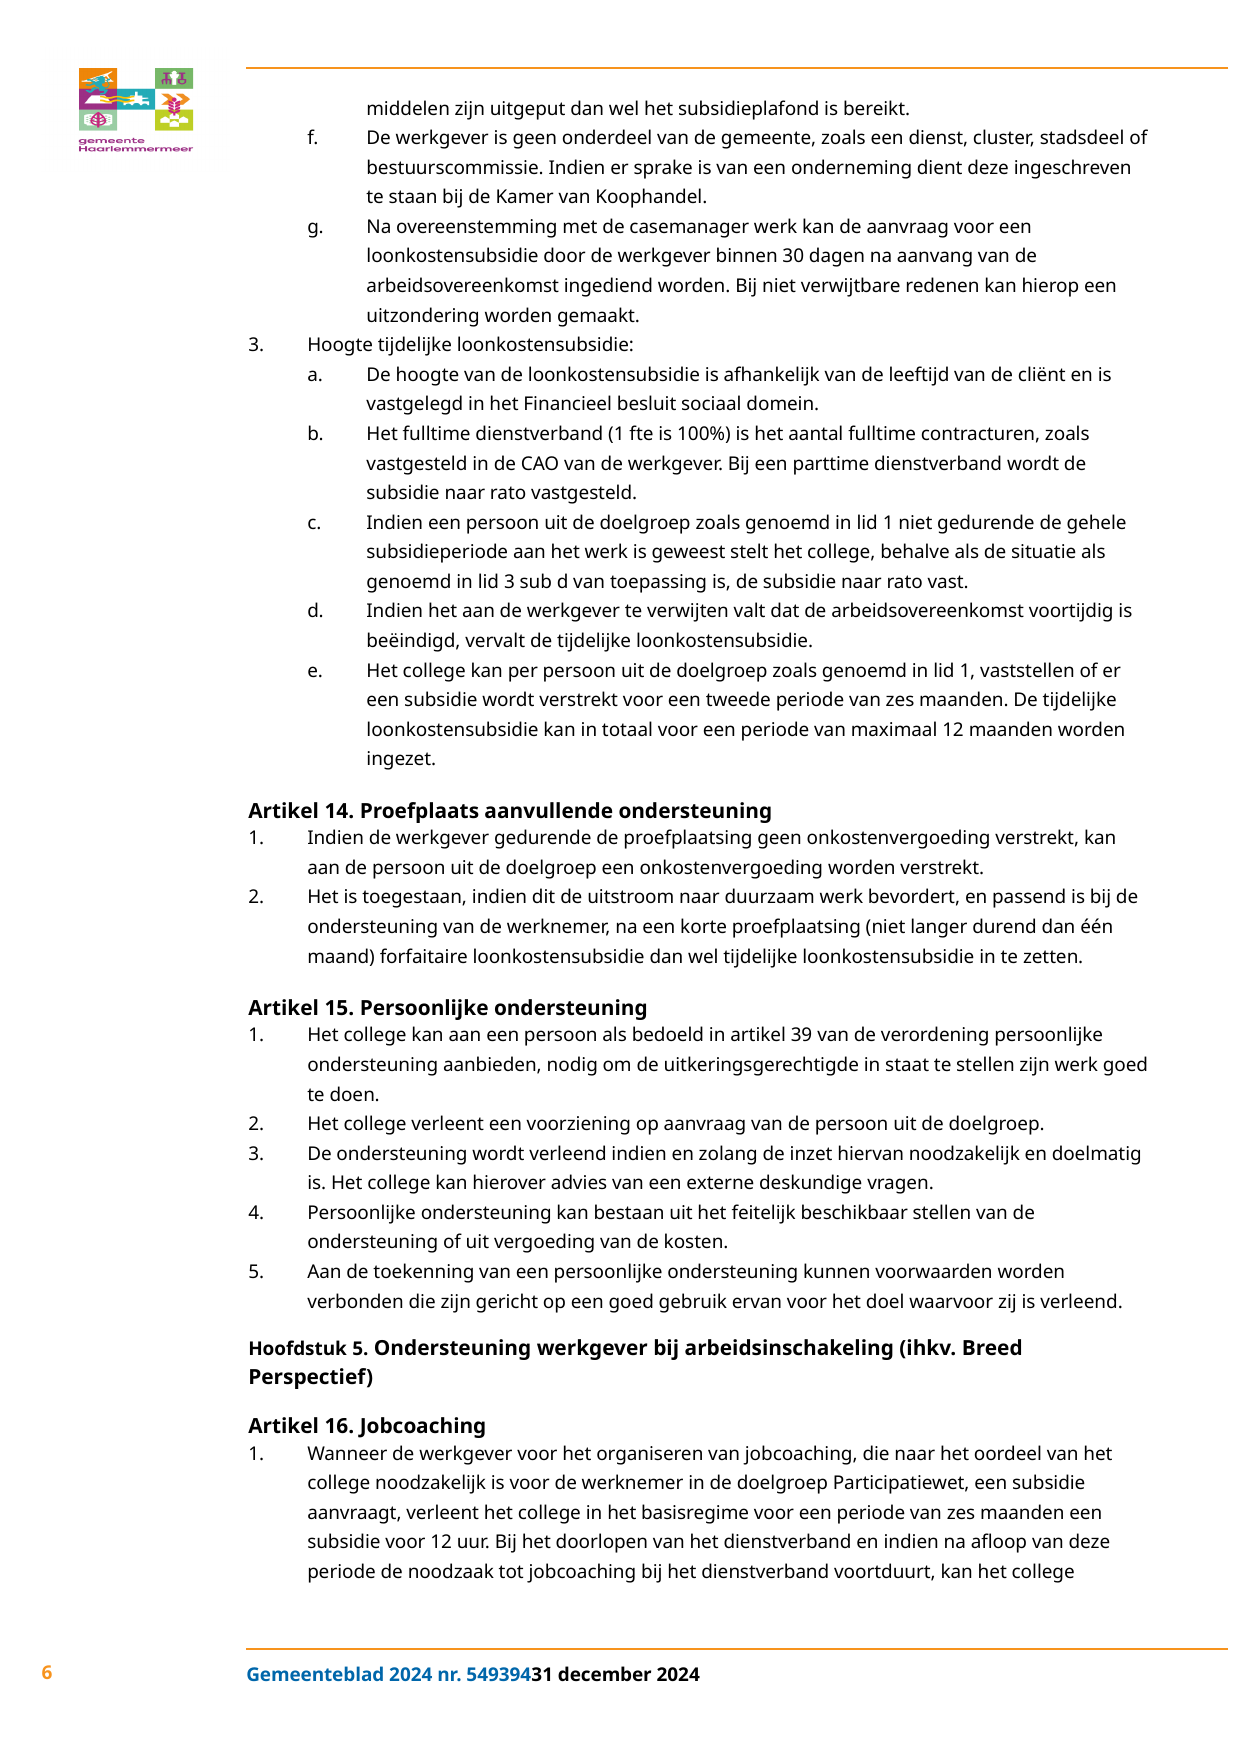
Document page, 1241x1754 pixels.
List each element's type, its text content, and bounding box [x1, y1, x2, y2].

list Het college kan aan een persoon als bedoeld in artikel 39 van de verordening persoonlijke ondersteuning aanbieden, nodig om de uitkeringsgerechtigde in staat te stellen zijn werk goed te doen. [248, 1022, 1152, 1107]
list Na overeenstemming met de casemanager werk kan de aanvraag voor een loonkostensubsidie door de werkgever binnen 30 dagen na aanvang van de arbeidsovereenkomst ingediend worden. Bij niet verwijtbare redenen kan hierop een uitzondering worden gemaakt. [307, 213, 1152, 328]
list De werkgever is geen onderdeel van de gemeente, zoals een dienst, cluster, stadsdeel of bestuurscommissie. Indien er sprake is van een onderneming dient deze ingeschreven te staan bij de Kamer van Koophandel. [307, 124, 1152, 209]
list Het fulltime dienstverband (1 fte is 100%) is het aantal fulltime contracturen, zoals vastgesteld in de CAO van de werkgever. Bij een parttime dienstverband wordt de subsidie naar rato vastgesteld. [307, 420, 1152, 505]
list Hoogte tijdelijke loonkostensubsidie: [248, 331, 1152, 357]
text Hoofdstuk 5. Ondersteuning werkgever bij arbeidsinschakeling (ihkv. Breed Perspectief) [248, 1333, 1152, 1390]
list Indien een persoon uit de doelgroep zoals genoemd in lid 1 niet gedurende de gehele subsidieperiode aan het werk is geweest stelt het college, behalve als de situatie als genoemd in lid 3 sub d van toepassing is, de subsidie naar rato vast. [307, 509, 1152, 594]
list De hoogte van de loonkostensubsidie is afhankelijk van de leeftijd van de cliënt en is vastgelegd in het Financieel besluit sociaal domein. [307, 361, 1152, 416]
list Het college verleent een voorziening op aanvraag van de persoon uit de doelgroep. [248, 1110, 1152, 1136]
list Wanneer de werkgever voor het organiseren van jobcoaching, die naar het oordeel van het college noodzakelijk is voor de werknemer in de doelgroep Participatiewet, een subsidie aanvraagt, verleent het college in het basisregime voor een periode van zes maanden een subsidie voor 12 uur. Bij het doorlopen van het dienstverband en indien na afloop van deze periode de noodzaak tot jobcoaching bij het dienstverband voortduurt, kan het college [248, 1440, 1152, 1584]
text Artikel 16. Jobcoaching [248, 1411, 1152, 1440]
list middelen zijn uitgeput dan wel het subsidieplafond is bereikt. [307, 95, 1152, 121]
list De ondersteuning wordt verleend indien en zolang de inzet hiervan noodzakelijk en doelmatig is. Het college kan hierover advies van een externe deskundige vragen. [248, 1140, 1152, 1195]
list Het is toegestaan, indien dit de uitstroom naar duurzaam werk bevordert, en passend is bij de ondersteuning van de werknemer, na een korte proefplaatsing (niet langer durend dan één maand) forfaitaire loonkostensubsidie dan wel tijdelijke loonkostensubsidie in te zetten. [248, 884, 1152, 968]
list Het college kan per persoon uit de doelgroep zoals genoemd in lid 1, vaststellen of er een subsidie wordt verstrekt voor een tweede periode van zes maanden. De tijdelijke loonkostensubsidie kan in totaal voor een periode van maximaal 12 maanden worden ingezet. [307, 657, 1152, 771]
text Artikel 15. Persoonlijke ondersteuning [248, 993, 1152, 1022]
list Aan de toekenning van een persoonlijke ondersteuning kunnen voorwaarden worden verbonden die zijn gericht op een goed gebruik ervan voor het doel waarvoor zij is verleend. [248, 1258, 1152, 1314]
picture [41, 47, 231, 172]
list Persoonlijke ondersteuning kan bestaan uit het feitelijk beschikbaar stellen van de ondersteuning of uit vergoeding van de kosten. [248, 1199, 1152, 1254]
list Indien het aan de werkgever te verwijten valt dat de arbeidsovereenkomst voortijdig is beëindigd, vervalt de tijdelijke loonkostensubsidie. [307, 598, 1152, 653]
list Indien de werkgever gedurende de proefplaatsing geen onkostenvergoeding verstrekt, kan aan de persoon uit de doelgroep een onkostenvergoeding worden verstrekt. [248, 824, 1152, 880]
text Artikel 14. Proefplaats aanvullende ondersteuning [248, 796, 1152, 824]
